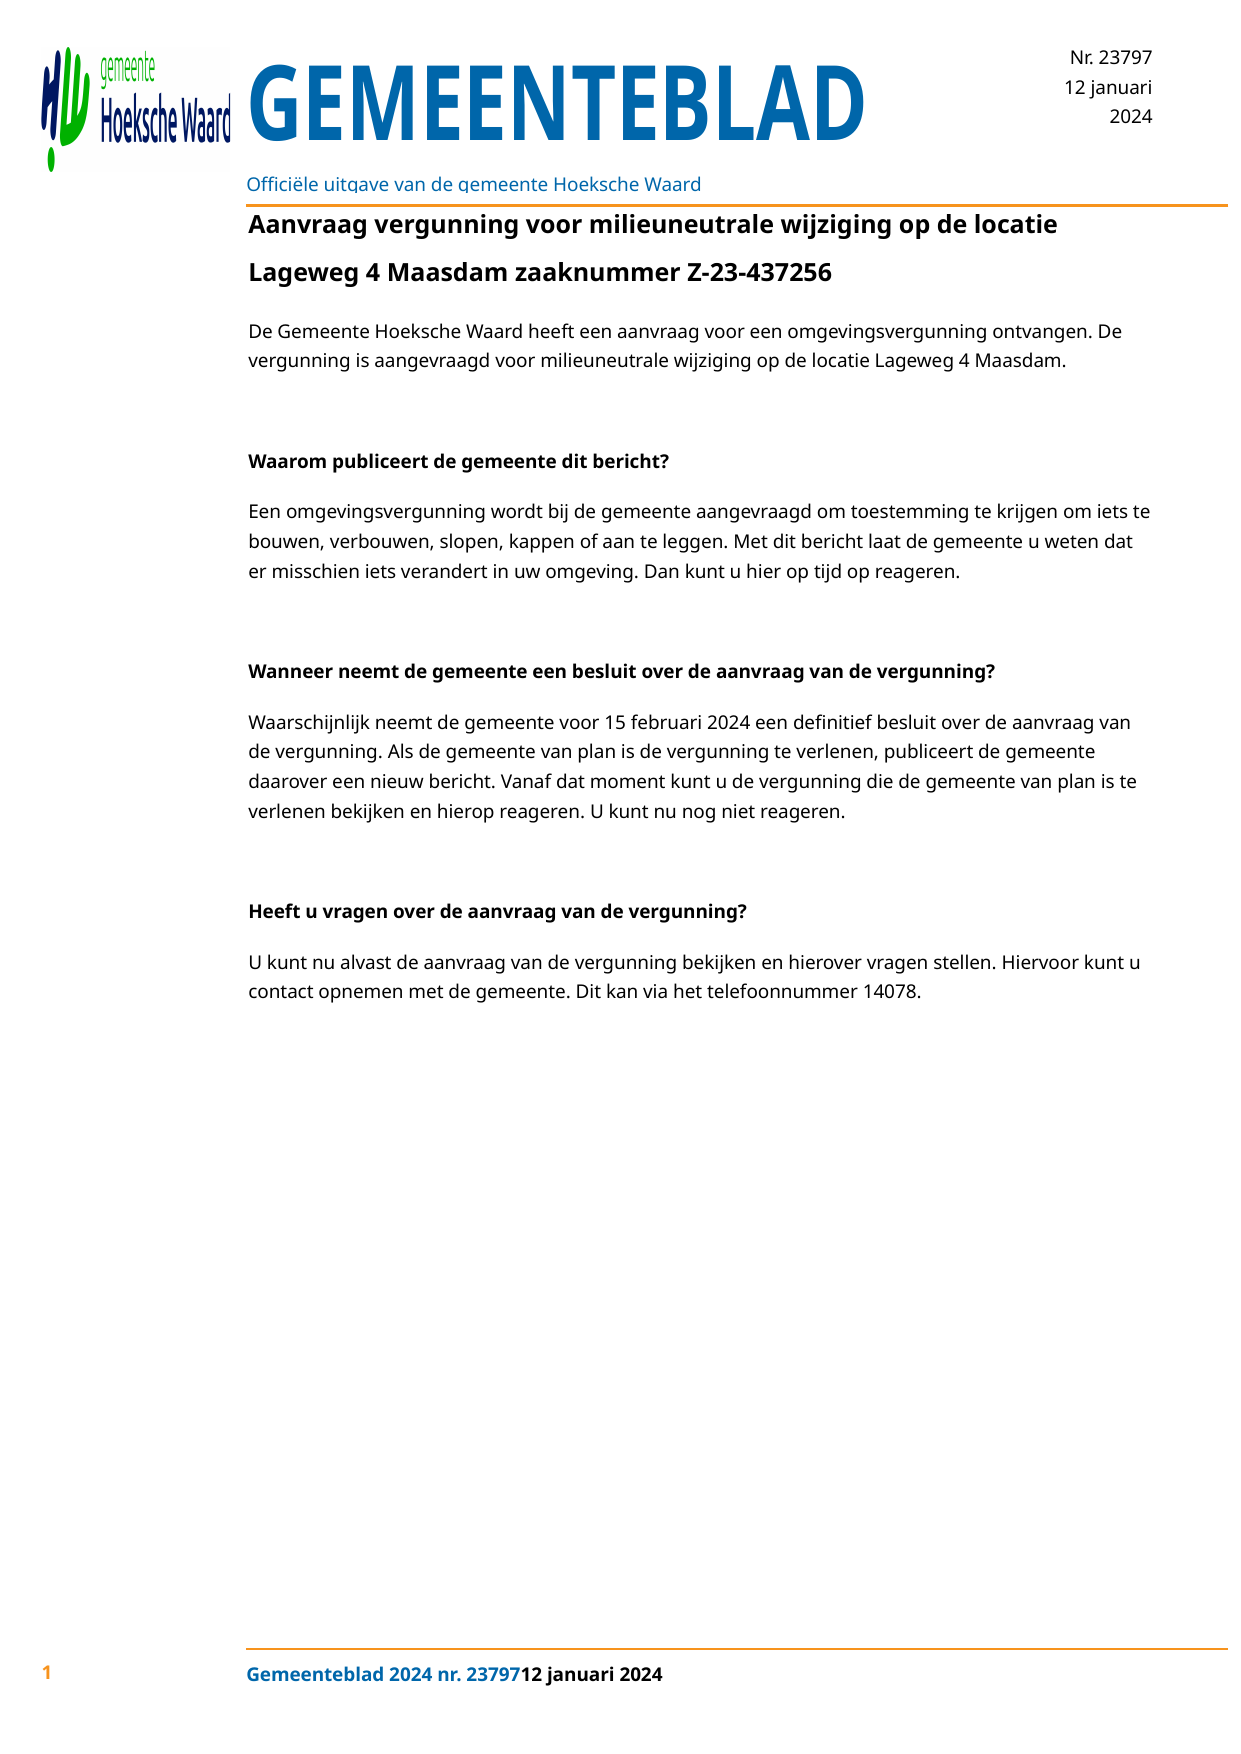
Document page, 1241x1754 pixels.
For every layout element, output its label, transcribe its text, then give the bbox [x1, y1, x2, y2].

text Heeft u vragen over de aanvraag van de vergunning? [248, 899, 1152, 924]
text De Gemeente Hoeksche Waard heeft een aanvraag voor een omgevingsvergunning ontvangen. De vergunning is aangevraagd voor milieuneutrale wijziging op de locatie Lageweg 4 Maasdam. [248, 318, 1152, 373]
picture [41, 47, 231, 172]
text Waarschijnlijk neemt de gemeente voor 15 februari 2024 een definitief besluit over de aanvraag van de vergunning. Als de gemeente van plan is de vergunning te verlenen, publiceert de gemeente daarover een nieuw bericht. Vanaf dat moment kunt u de vergunning die de gemeente van plan is te verlenen bekijken en hierop reageren. U kunt nu nog niet reageren. [248, 709, 1152, 824]
text Waarom publiceert de gemeente dit bericht? [248, 448, 1152, 474]
text Aanvraag vergunning voor milieuneutrale wijziging op de locatie Lageweg 4 Maasdam zaaknummer Z-23-437256 [248, 207, 1152, 288]
text U kunt nu alvast de aanvraag van de vergunning bekijken en hierover vragen stellen. Hiervoor kunt u contact opnemen met de gemeente. Dit kan via het telefoonnummer 14078. [248, 949, 1152, 1004]
text Wanneer neemt de gemeente een besluit over de aanvraag van de vergunning? [248, 659, 1152, 684]
text Een omgevingsvergunning wordt bij de gemeente aangevraagd om toestemming te krijgen om iets te bouwen, verbouwen, slopen, kappen of aan te leggen. Met dit bericht laat de gemeente u weten dat er misschien iets verandert in uw omgeving. Dan kunt u hier op tijd op reageren. [248, 499, 1152, 584]
